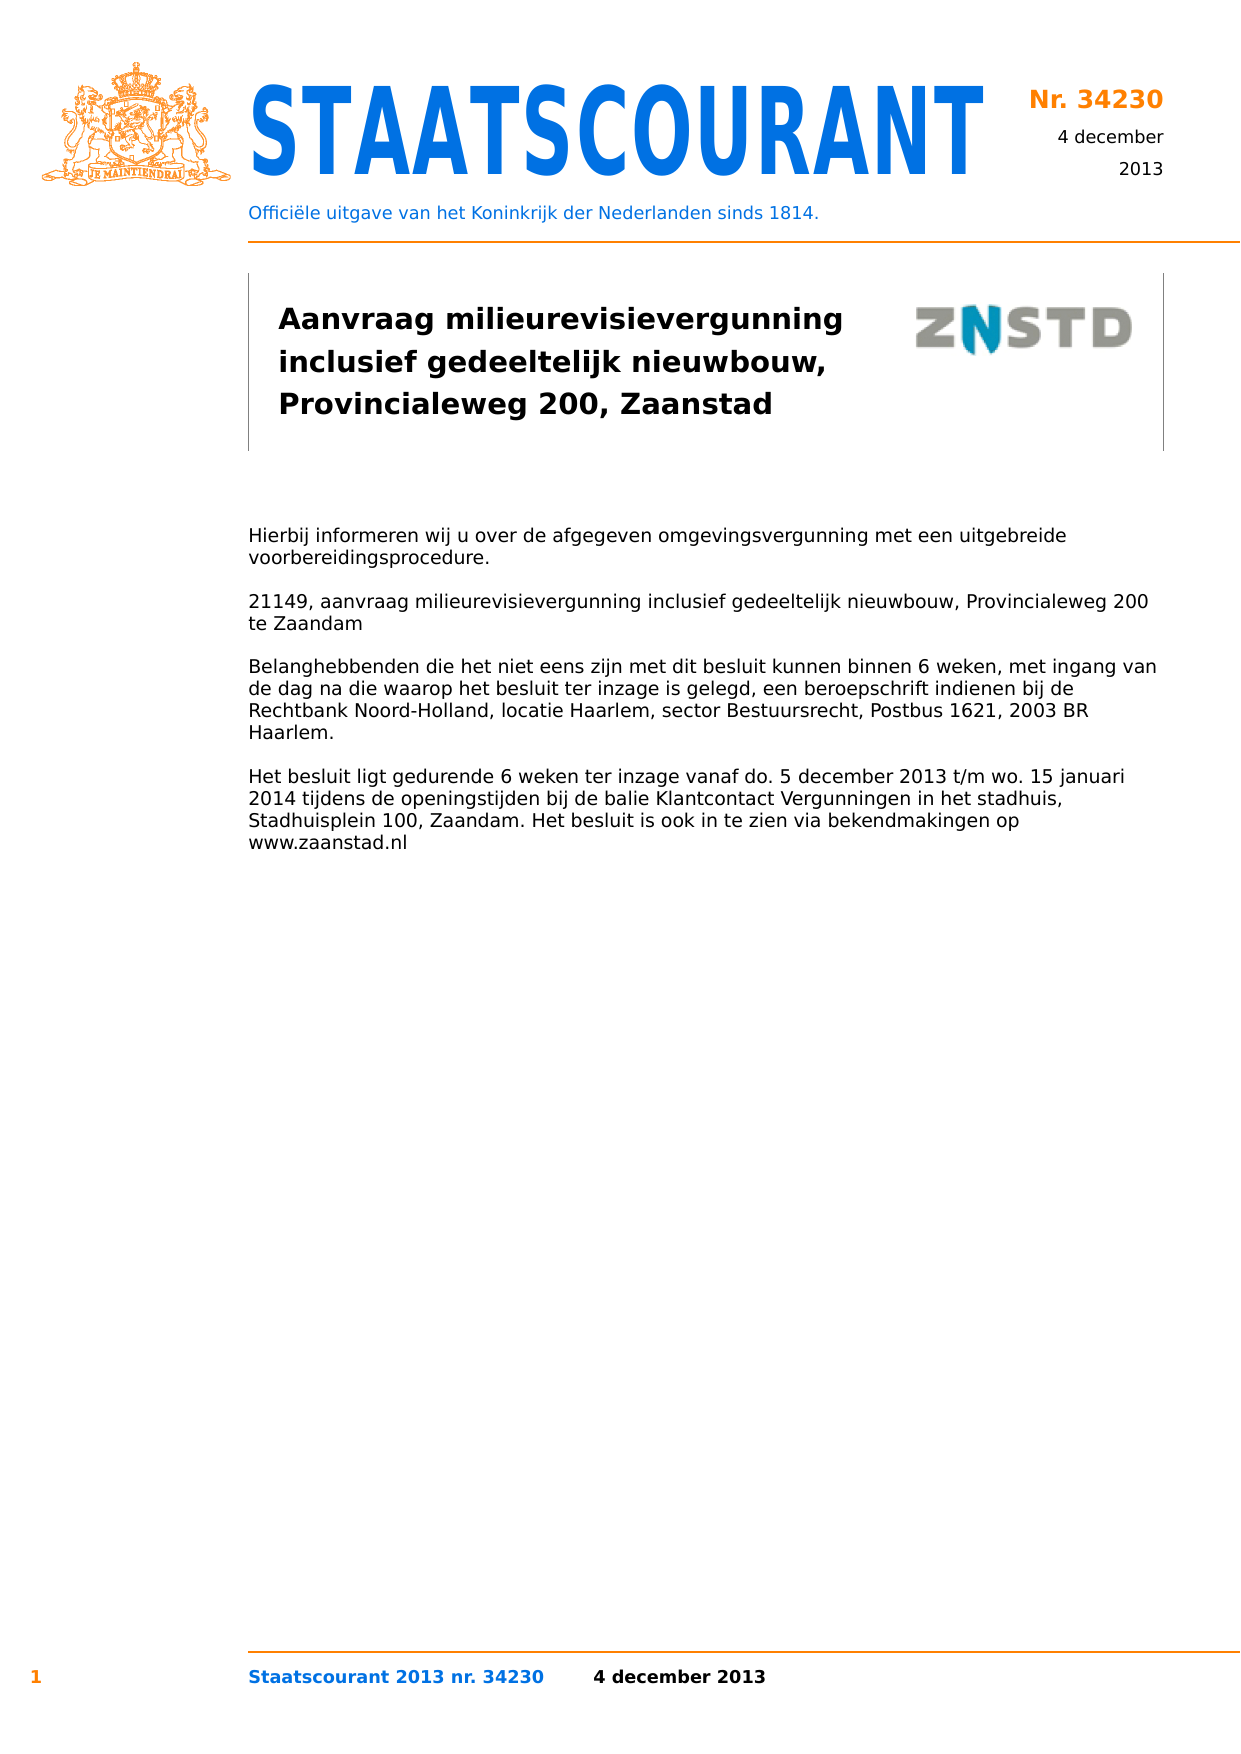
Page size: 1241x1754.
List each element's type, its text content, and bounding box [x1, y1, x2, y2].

table_header STAATSCOURANT [248, 62, 998, 203]
picture [41, 62, 231, 186]
table_cell 2013 [998, 153, 1240, 203]
text Hierbij informeren wij u over de afgegeven omgevingsvergunning met een uitgebreide voorbereidingsprocedure. [248, 525, 1163, 569]
picture [914, 302, 1134, 356]
text Het besluit ligt gedurende 6 weken ter inzage vanaf do. 5 december 2013 t/m wo. 15 januari 2014 tijdens de openingstijden bij de balie Klantcontact Vergunningen in het stadhuis, Stadhuisplein 100, Zaandam. Het besluit is ook in te zien via bekendmakingen op www.zaanstad.nl [248, 766, 1163, 854]
table_header [25, 62, 248, 241]
table_cell Officiële uitgave van het Koninkrijk der Nederlanden sinds 1814. [248, 203, 1240, 241]
table_header Nr. 34230 [998, 62, 1240, 121]
text 21149, aanvraag milieurevisievergunning inclusief gedeeltelijk nieuwbouw, Provincialeweg 200 te Zaandam [248, 591, 1163, 634]
table_cell 4 december [998, 121, 1240, 153]
subtitle Aanvraag milieurevisievergunning inclusief gedeeltelijk nieuwbouw, Provincialeweg 200, Zaanstad [249, 273, 1163, 451]
text Belanghebbenden die het niet eens zijn met dit besluit kunnen binnen 6 weken, met ingang van de dag na die waarop het besluit ter inzage is gelegd, een beroepschrift indienen bij de Rechtbank Noord-Holland, locatie Haarlem, sector Bestuursrecht, Postbus 1621, 2003 BR Haarlem. [248, 656, 1163, 744]
